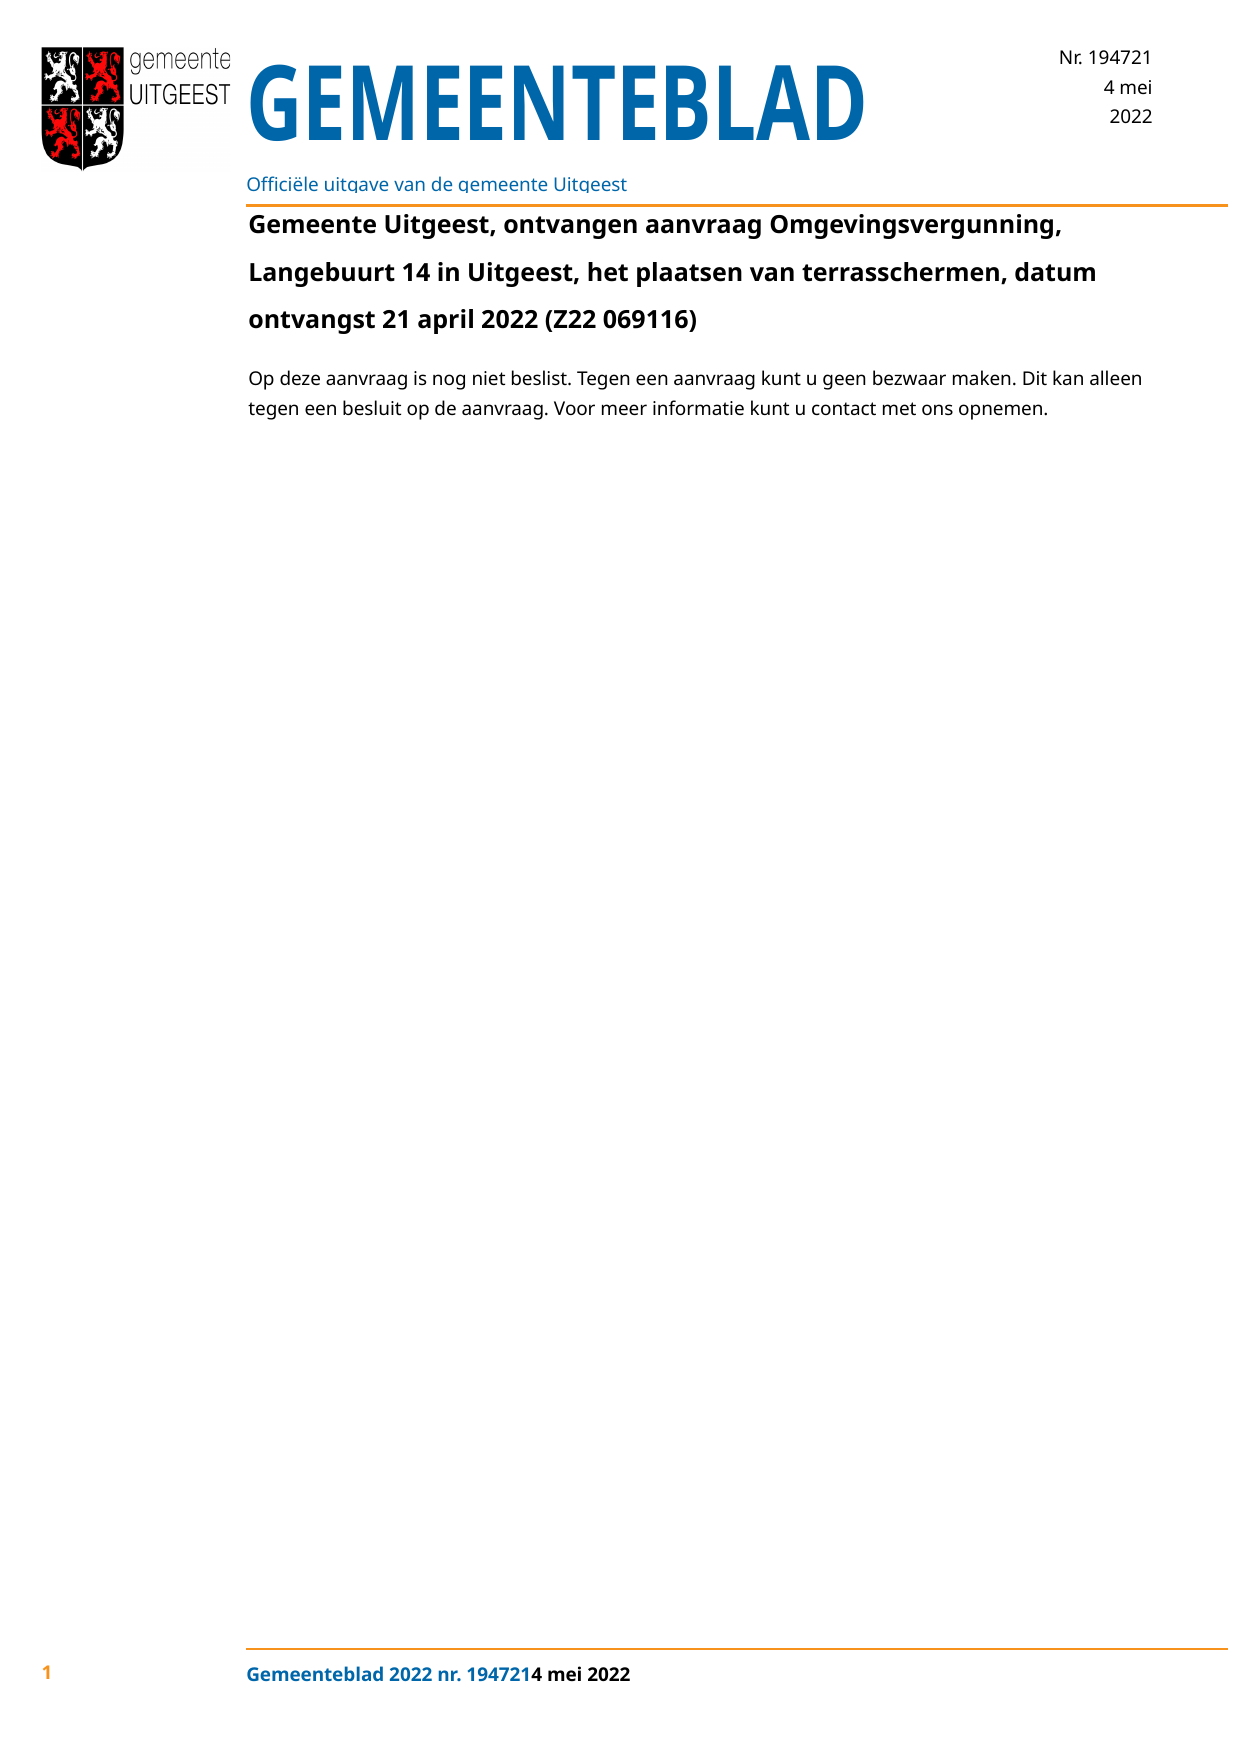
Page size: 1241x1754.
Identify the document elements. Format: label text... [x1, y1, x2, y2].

text Op deze aanvraag is nog niet beslist. Tegen een aanvraag kunt u geen bezwaar maken. Dit kan alleen tegen een besluit op de aanvraag. Voor meer informatie kunt u contact met ons opnemen. [248, 366, 1152, 421]
text Gemeente Uitgeest, ontvangen aanvraag Omgevingsvergunning, Langebuurt 14 in Uitgeest, het plaatsen van terrasschermen, datum ontvangst 21 april 2022 (Z22 069116) [248, 207, 1152, 336]
picture [41, 47, 231, 172]
